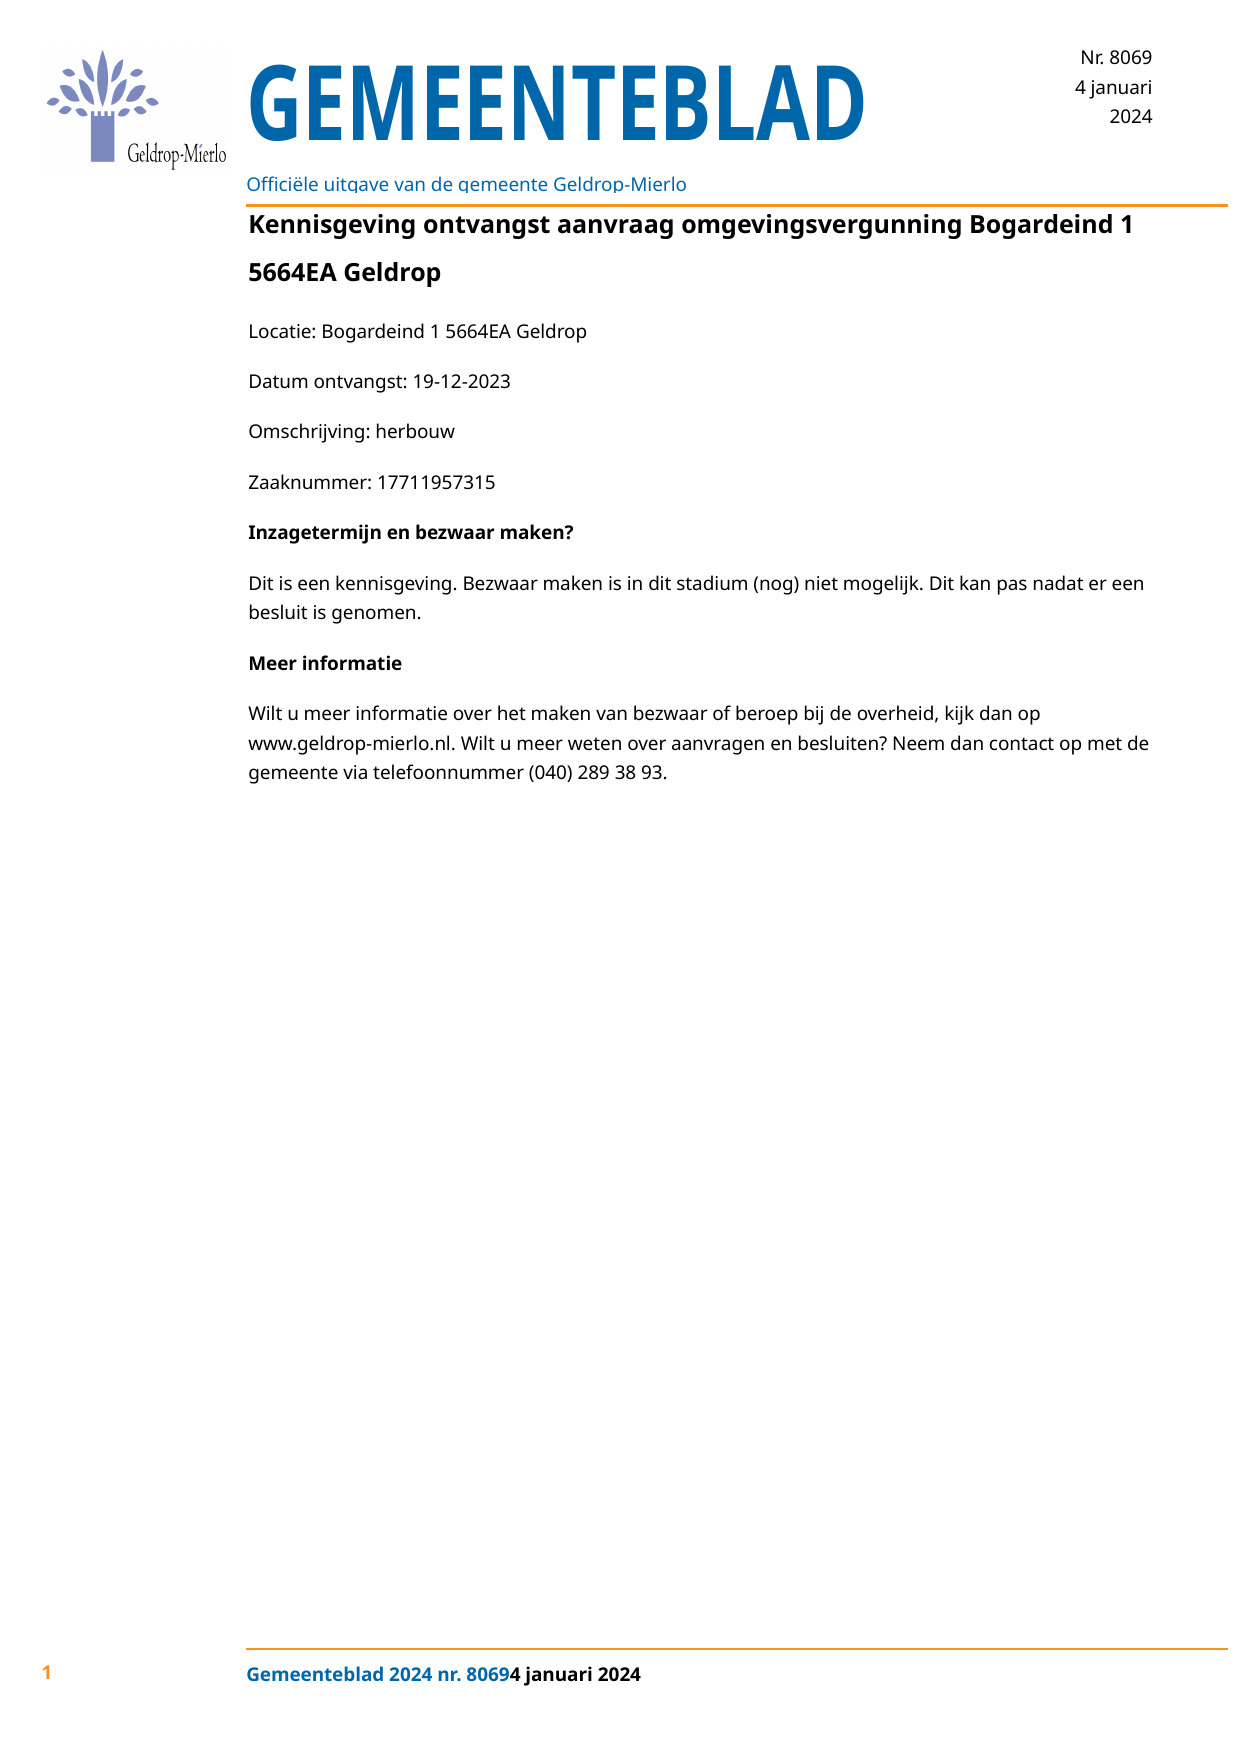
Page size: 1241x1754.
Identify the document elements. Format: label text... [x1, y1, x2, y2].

text Omschrijving: herbouw [248, 419, 1152, 444]
text Wilt u meer informatie over het maken van bezwaar of beroep bij de overheid, kijk dan op www.geldrop-mierlo.nl. Wilt u meer weten over aanvragen en besluiten? Neem dan contact op met de gemeente via telefoonnummer (040) 289 38 93. [248, 700, 1152, 785]
picture [41, 47, 231, 172]
text Datum ontvangst: 19-12-2023 [248, 368, 1152, 394]
text Inzagetermijn en bezwaar maken? [248, 519, 1152, 545]
text Dit is een kennisgeving. Bezwaar maken is in dit stadium (nog) niet mogelijk. Dit kan pas nadat er een besluit is genomen. [248, 570, 1152, 625]
text Kennisgeving ontvangst aanvraag omgevingsvergunning Bogardeind 1 5664EA Geldrop [248, 207, 1152, 288]
text Zaaknummer: 17711957315 [248, 469, 1152, 495]
text Meer informatie [248, 650, 1152, 676]
text Locatie: Bogardeind 1 5664EA Geldrop [248, 318, 1152, 344]
